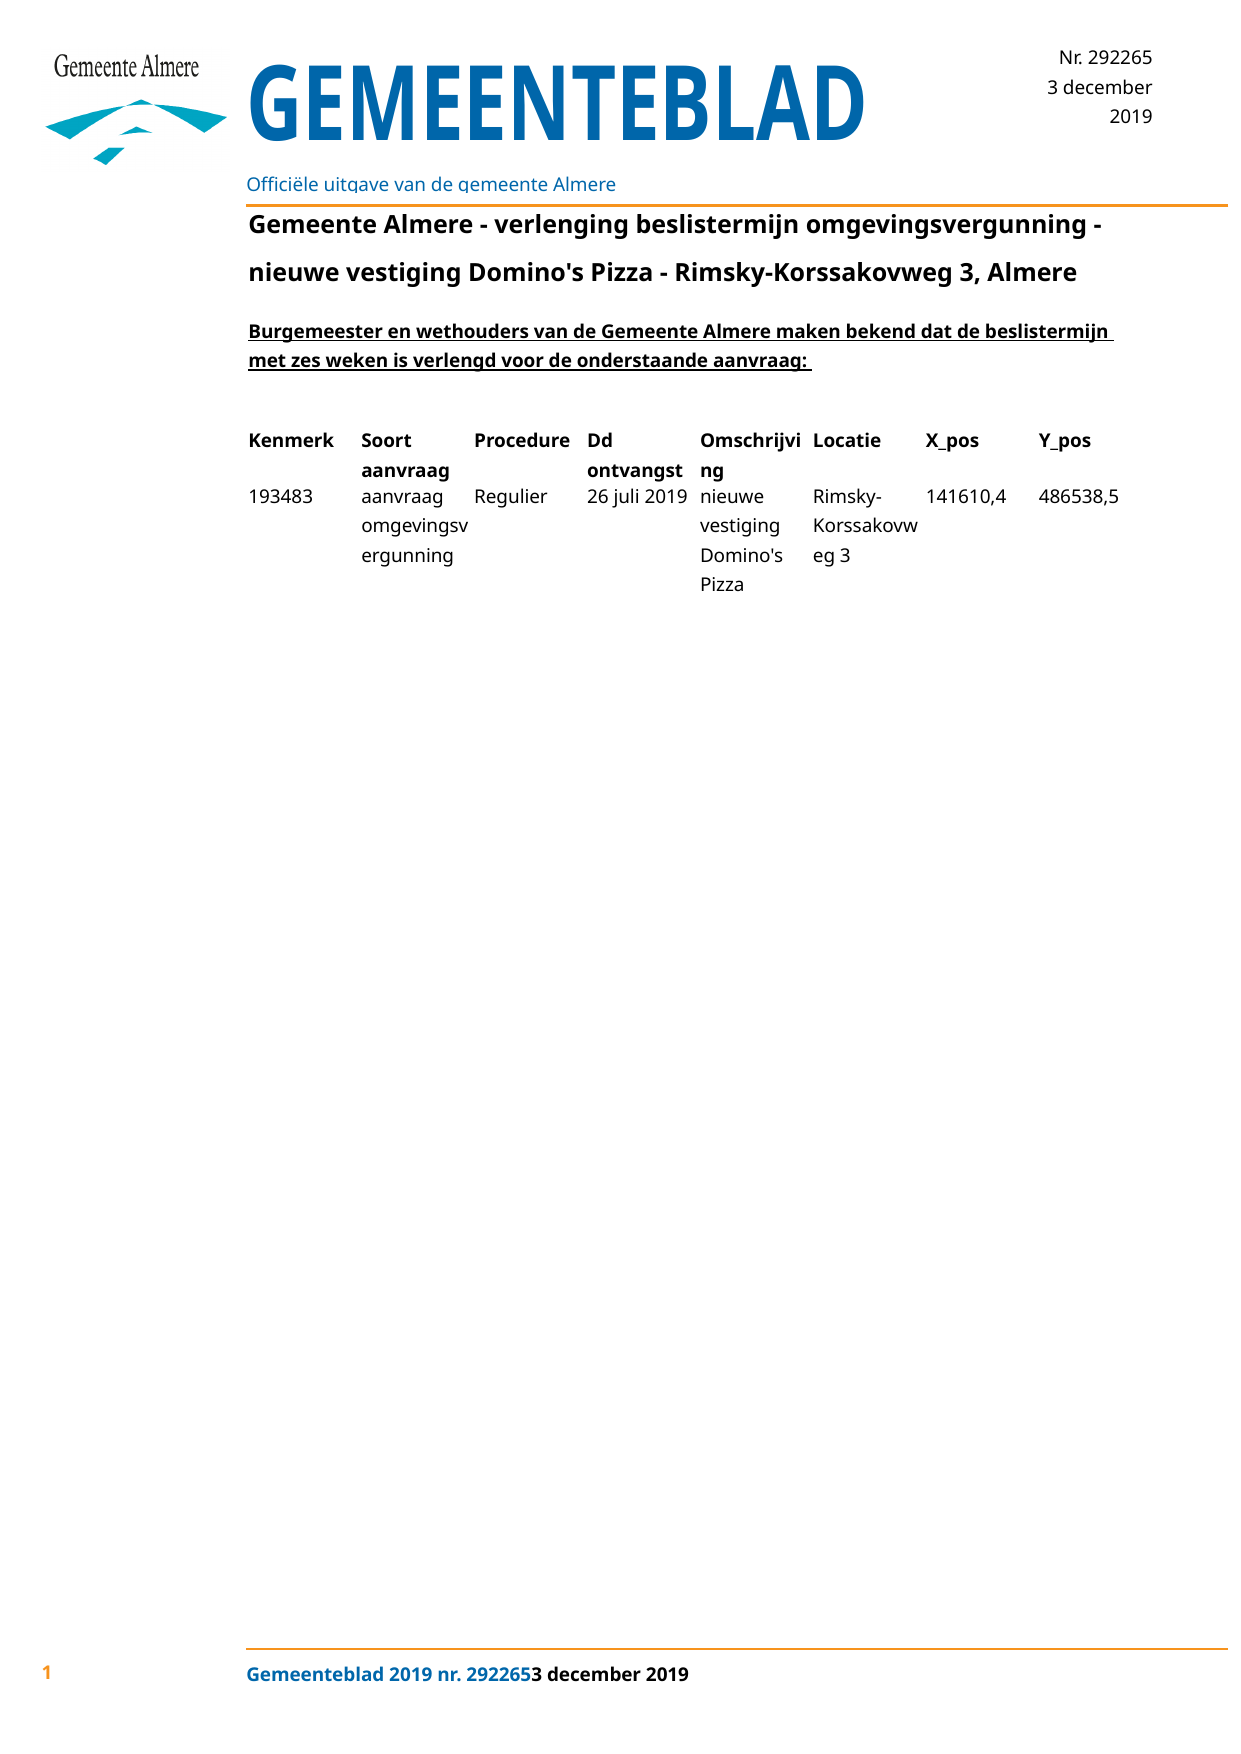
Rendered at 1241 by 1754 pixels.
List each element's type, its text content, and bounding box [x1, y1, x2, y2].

table_header Kenmerk [248, 428, 361, 483]
table_header Y_pos [1039, 428, 1152, 483]
table_header Procedure [474, 428, 587, 483]
text Burgemeester en wethouders van de Gemeente Almere maken bekend dat de beslistermijn met zes weken is verlengd voor de onderstaande aanvraag: [248, 318, 1152, 373]
table_cell 193483 [248, 483, 361, 597]
table_header Omschrijving [700, 428, 813, 483]
table_cell nieuwe vestiging Domino's Pizza [700, 483, 813, 597]
table_cell 26 juli 2019 [587, 483, 700, 597]
table_cell Regulier [474, 483, 587, 597]
table_header X_pos [926, 428, 1038, 483]
picture [41, 47, 231, 172]
table_cell Rimsky-Korssakovweg 3 [813, 483, 926, 597]
table_cell 486538,5 [1039, 483, 1152, 597]
table_header Locatie [813, 428, 926, 483]
table_cell 141610,4 [926, 483, 1038, 597]
table_header Dd ontvangst [587, 428, 700, 483]
text Gemeente Almere - verlenging beslistermijn omgevingsvergunning - nieuwe vestiging Domino's Pizza - Rimsky-Korssakovweg 3, Almere [248, 207, 1152, 288]
table_cell aanvraag omgevingsvergunning [361, 483, 474, 597]
table_header Soort aanvraag [361, 428, 474, 483]
